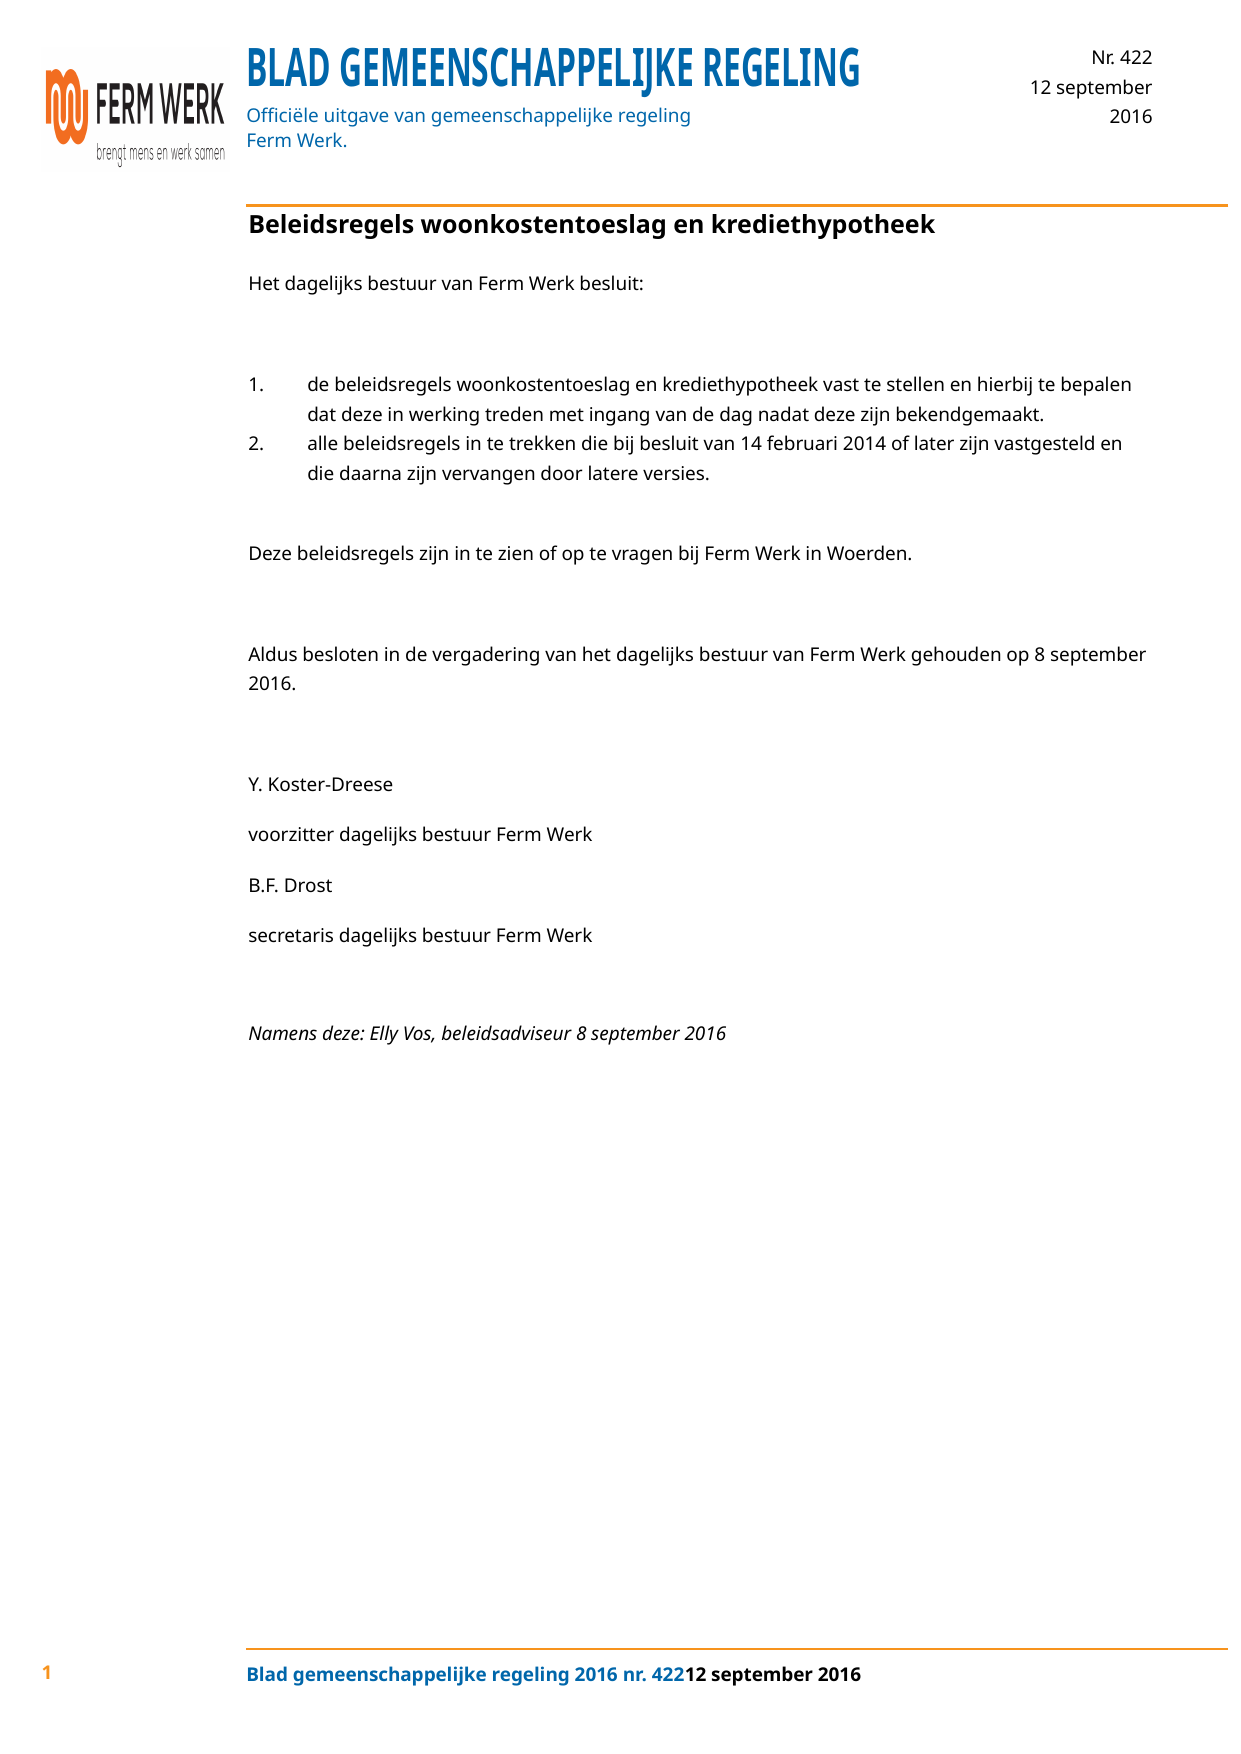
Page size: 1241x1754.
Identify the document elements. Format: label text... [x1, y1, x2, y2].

text Namens deze: Elly Vos, beleidsadviseur 8 september 2016 [248, 1021, 1152, 1046]
list alle beleidsregels in te trekken die bij besluit van 14 februari 2014 of later zijn vastgesteld en die daarna zijn vervangen door latere versies. [248, 430, 1152, 486]
text Aldus besloten in de vergadering van het dagelijks bestuur van Ferm Werk gehouden op 8 september 2016. [248, 641, 1152, 696]
text Beleidsregels woonkostentoeslag en krediethypotheek [248, 207, 1152, 241]
list de beleidsregels woonkostentoeslag en krediethypotheek vast te stellen en hierbij te bepalen dat deze in werking treden met ingang van de dag nadat deze zijn bekendgemaakt. [248, 371, 1152, 426]
text Deze beleidsregels zijn in te zien of op te vragen bij Ferm Werk in Woerden. [248, 540, 1152, 566]
text Het dagelijks bestuur van Ferm Werk besluit: [248, 270, 1152, 296]
picture [41, 47, 231, 172]
text Y. Koster-Dreese [248, 771, 1152, 797]
text secretaris dagelijks bestuur Ferm Werk [248, 922, 1152, 948]
text B.F. Drost [248, 872, 1152, 898]
text voorzitter dagelijks bestuur Ferm Werk [248, 822, 1152, 847]
